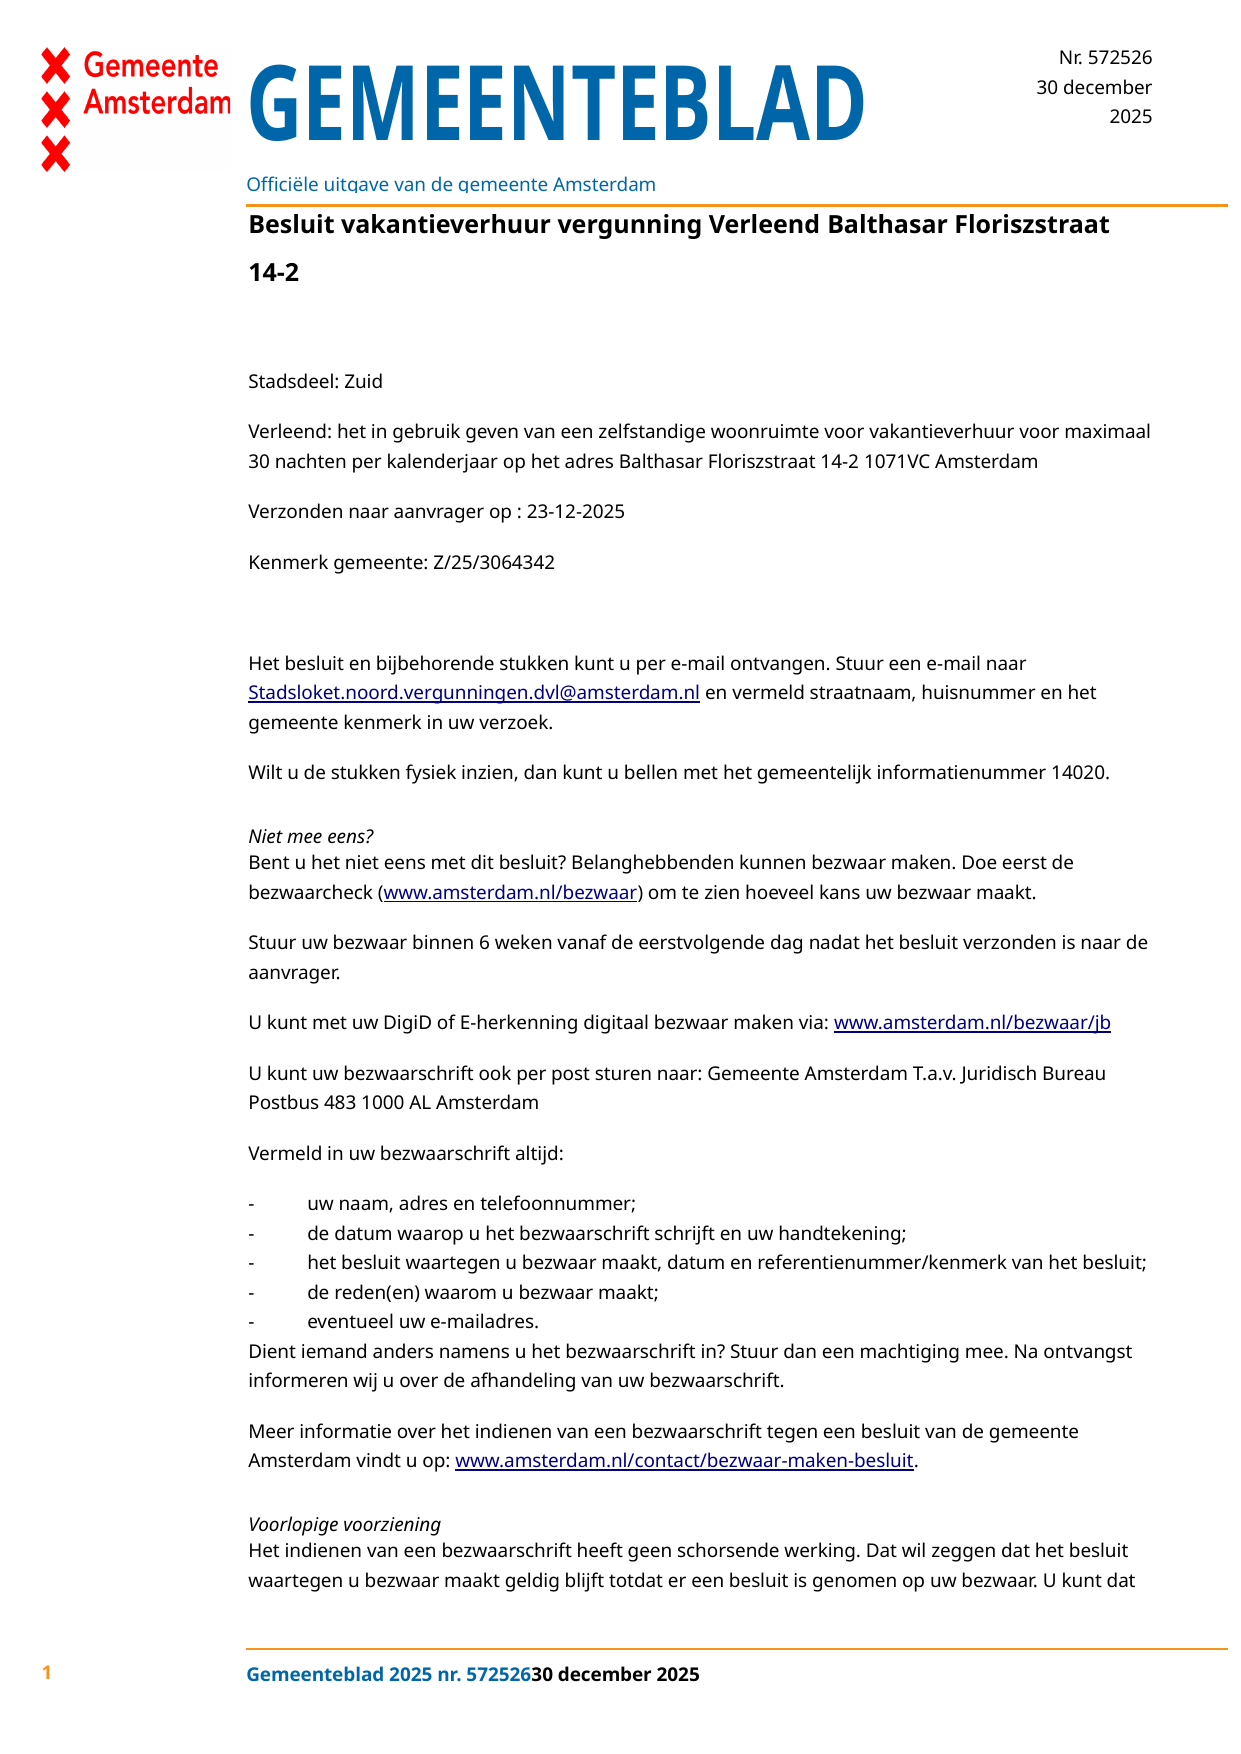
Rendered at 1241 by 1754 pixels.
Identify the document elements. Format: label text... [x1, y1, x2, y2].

picture [41, 47, 231, 172]
text Vermeld in uw bezwaarschrift altijd: [248, 1140, 1152, 1165]
text Voorlopige voorziening [248, 1512, 1152, 1537]
text U kunt uw bezwaarschrift ook per post sturen naar: Gemeente Amsterdam T.a.v. Juridisch Bureau Postbus 483 1000 AL Amsterdam [248, 1060, 1152, 1115]
text Verleend: het in gebruik geven van een zelfstandige woonruimte voor vakantieverhuur voor maximaal 30 nachten per kalenderjaar op het adres Balthasar Floriszstraat 14-2 1071VC Amsterdam [248, 419, 1152, 474]
text Het besluit en bijbehorende stukken kunt u per e-mail ontvangen. Stuur een e-mail naar Stadsloket.noord.vergunningen.dvl@amsterdam.nl en vermeld straatnaam, huisnummer en het gemeente kenmerk in uw verzoek. [248, 650, 1152, 735]
list uw naam, adres en telefoonnummer; [248, 1190, 1152, 1216]
text Stuur uw bezwaar binnen 6 weken vanaf de eerstvolgende dag nadat het besluit verzonden is naar de aanvrager. [248, 929, 1152, 984]
text U kunt met uw DigiD of E-herkenning digitaal bezwaar maken via: www.amsterdam.nl/bezwaar/jb [248, 1009, 1152, 1035]
text Wilt u de stukken fysiek inzien, dan kunt u bellen met het gemeentelijk informatienummer 14020. [248, 759, 1152, 785]
text Stadsdeel: Zuid [248, 368, 1152, 394]
text Dient iemand anders namens u het bezwaarschrift in? Stuur dan een machtiging mee. Na ontvangst informeren wij u over de afhandeling van uw bezwaarschrift. [248, 1338, 1152, 1393]
text Kenmerk gemeente: Z/25/3064342 [248, 549, 1152, 575]
list de datum waarop u het bezwaarschrift schrijft en uw handtekening; [248, 1220, 1152, 1245]
text Het indienen van een bezwaarschrift heeft geen schorsende werking. Dat wil zeggen dat het besluit waartegen u bezwaar maakt geldig blijft totdat er een besluit is genomen op uw bezwaar. U kunt dat [248, 1537, 1152, 1593]
text Verzonden naar aanvrager op : 23-12-2025 [248, 499, 1152, 524]
list de reden(en) waarom u bezwaar maakt; [248, 1279, 1152, 1304]
text Bent u het niet eens met dit besluit? Belanghebbenden kunnen bezwaar maken. Doe eerst de bezwaarcheck (www.amsterdam.nl/bezwaar) om te zien hoeveel kans uw bezwaar maakt. [248, 849, 1152, 904]
text Meer informatie over het indienen van een bezwaarschrift tegen een besluit van de gemeente Amsterdam vindt u op: www.amsterdam.nl/contact/bezwaar-maken-besluit. [248, 1418, 1152, 1473]
list eventueel uw e-mailadres. [248, 1308, 1152, 1334]
text Besluit vakantieverhuur vergunning Verleend Balthasar Floriszstraat 14-2 [248, 207, 1152, 288]
text Niet mee eens? [248, 823, 1152, 849]
list het besluit waartegen u bezwaar maakt, datum en referentienummer/kenmerk van het besluit; [248, 1249, 1152, 1275]
